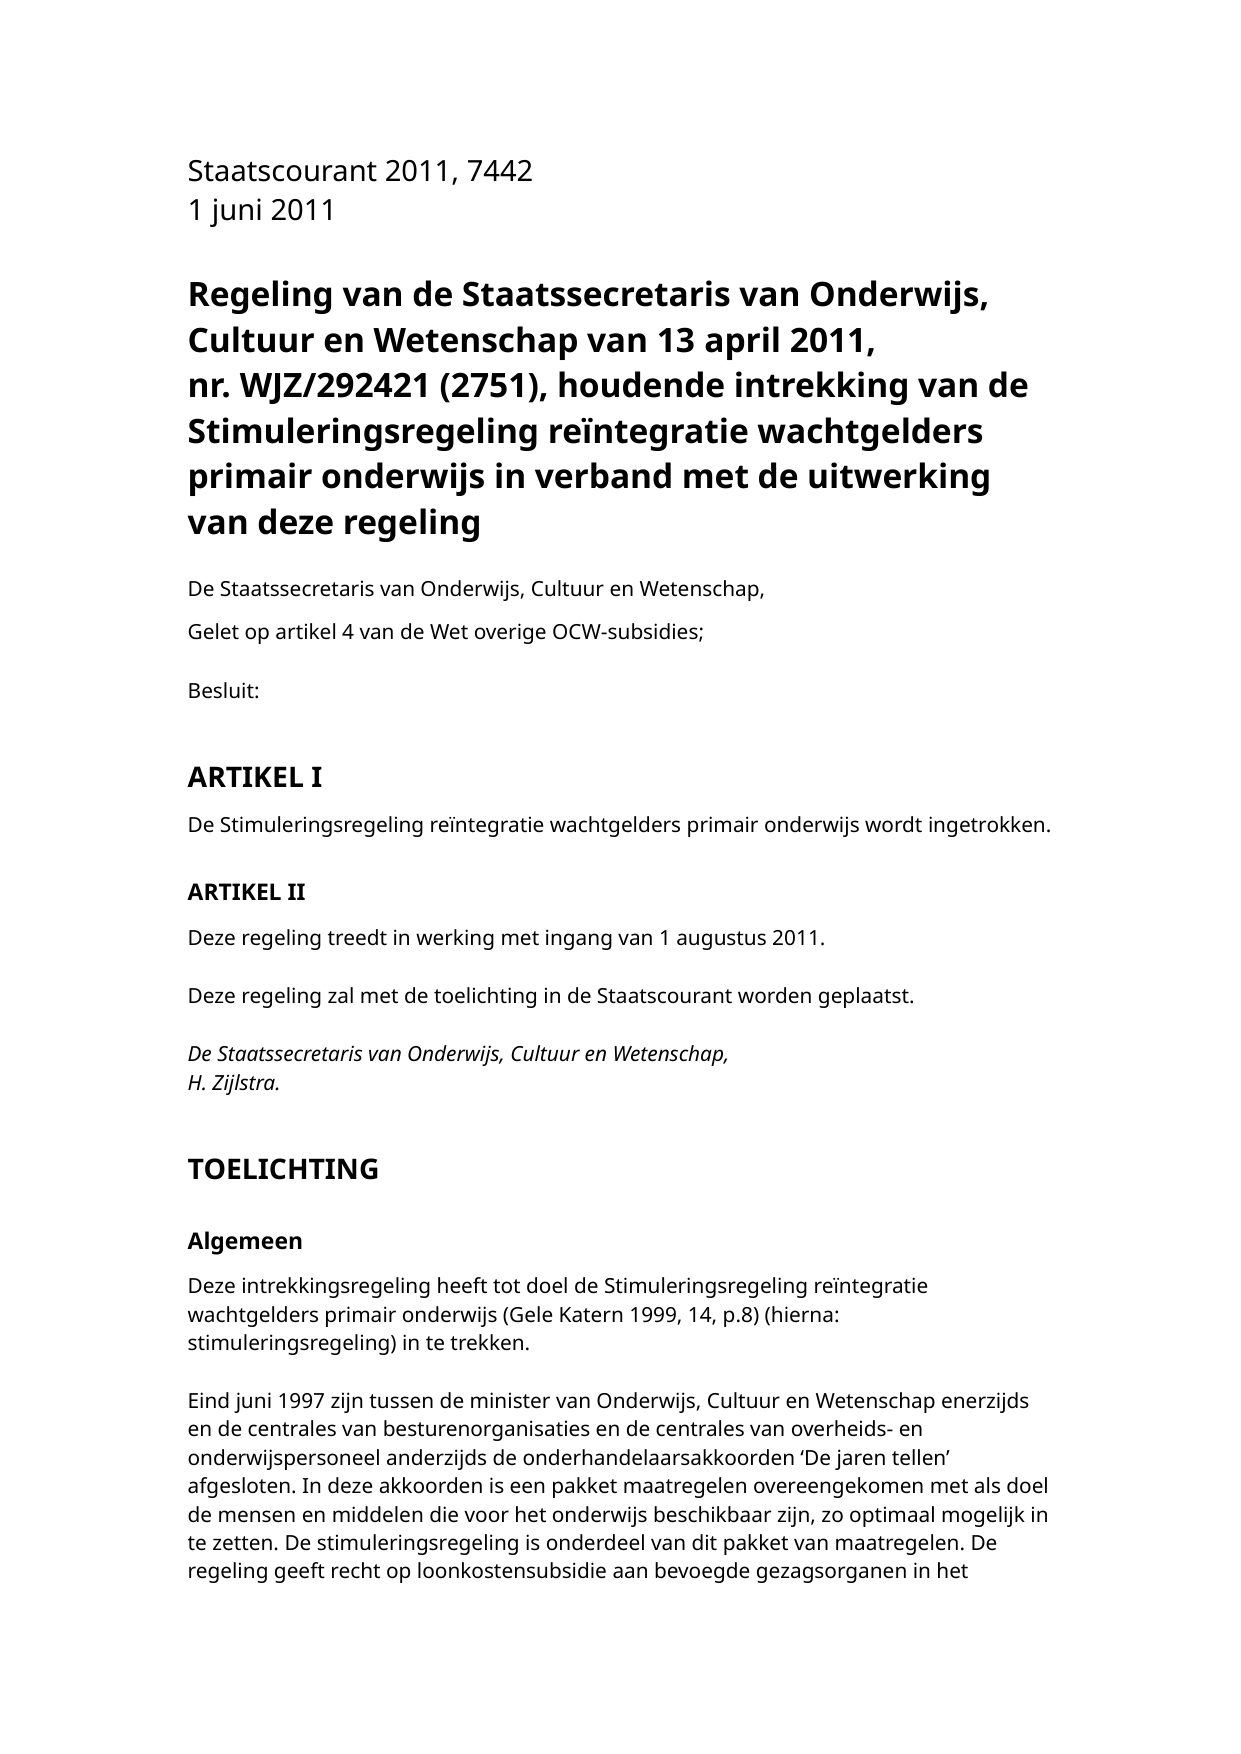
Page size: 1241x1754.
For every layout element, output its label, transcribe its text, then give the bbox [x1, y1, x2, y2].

subtitle TOELICHTING [187, 1149, 1053, 1187]
text Deze intrekkingsregeling heeft tot doel de Stimuleringsregeling reïntegratie wachtgelders primair onderwijs (Gele Katern 1999, 14, p.8) (hierna: stimuleringsregeling) in te trekken. [187, 1271, 1053, 1357]
text H. Zijlstra. [187, 1068, 1053, 1096]
subtitle ARTIKEL II [187, 876, 1053, 908]
text Deze regeling zal met de toelichting in de Staatscourant worden geplaatst. [187, 981, 1053, 1009]
subtitle Algemeen [187, 1225, 1053, 1256]
text De Stimuleringsregeling reïntegratie wachtgelders primair onderwijs wordt ingetrokken. [187, 810, 1053, 839]
text Staatscourant 2011, 7442 [187, 150, 1053, 190]
text Deze regeling treedt in werking met ingang van 1 augustus 2011. [187, 923, 1053, 951]
text Gelet op artikel 4 van de Wet overige OCW-subsidies; [187, 617, 1053, 646]
text 1 juni 2011 [187, 190, 1053, 229]
text Besluit: [187, 676, 1053, 704]
text De Staatssecretaris van Onderwijs, Cultuur en Wetenschap, [187, 574, 1053, 602]
subtitle Regeling van de Staatssecretaris van Onderwijs, Cultuur en Wetenschap van 13 april 2011, nr. WJZ/292421 (2751), houdende intrekking van de Stimuleringsregeling reïntegratie wachtgelders primair onderwijs in verband met de uitwerking van deze regeling [187, 271, 1053, 544]
subtitle ARTIKEL I [187, 757, 1053, 795]
text Eind juni 1997 zijn tussen de minister van Onderwijs, Cultuur en Wetenschap enerzijds en de centrales van besturenorganisaties en de centrales van overheids- en onderwijspersoneel anderzijds de onderhandelaarsakkoorden ‘De jaren tellen’ afgesloten. In deze akkoorden is een pakket maatregelen overeengekomen met als doel de mensen en middelen die voor het onderwijs beschikbaar zijn, zo optimaal mogelijk in te zetten. De stimuleringsregeling is onderdeel van dit pakket van maatregelen. De regeling geeft recht op loonkostensubsidie aan bevoegde gezagsorganen in het [187, 1386, 1053, 1585]
text De Staatssecretaris van Onderwijs, Cultuur en Wetenschap, [187, 1039, 1053, 1068]
